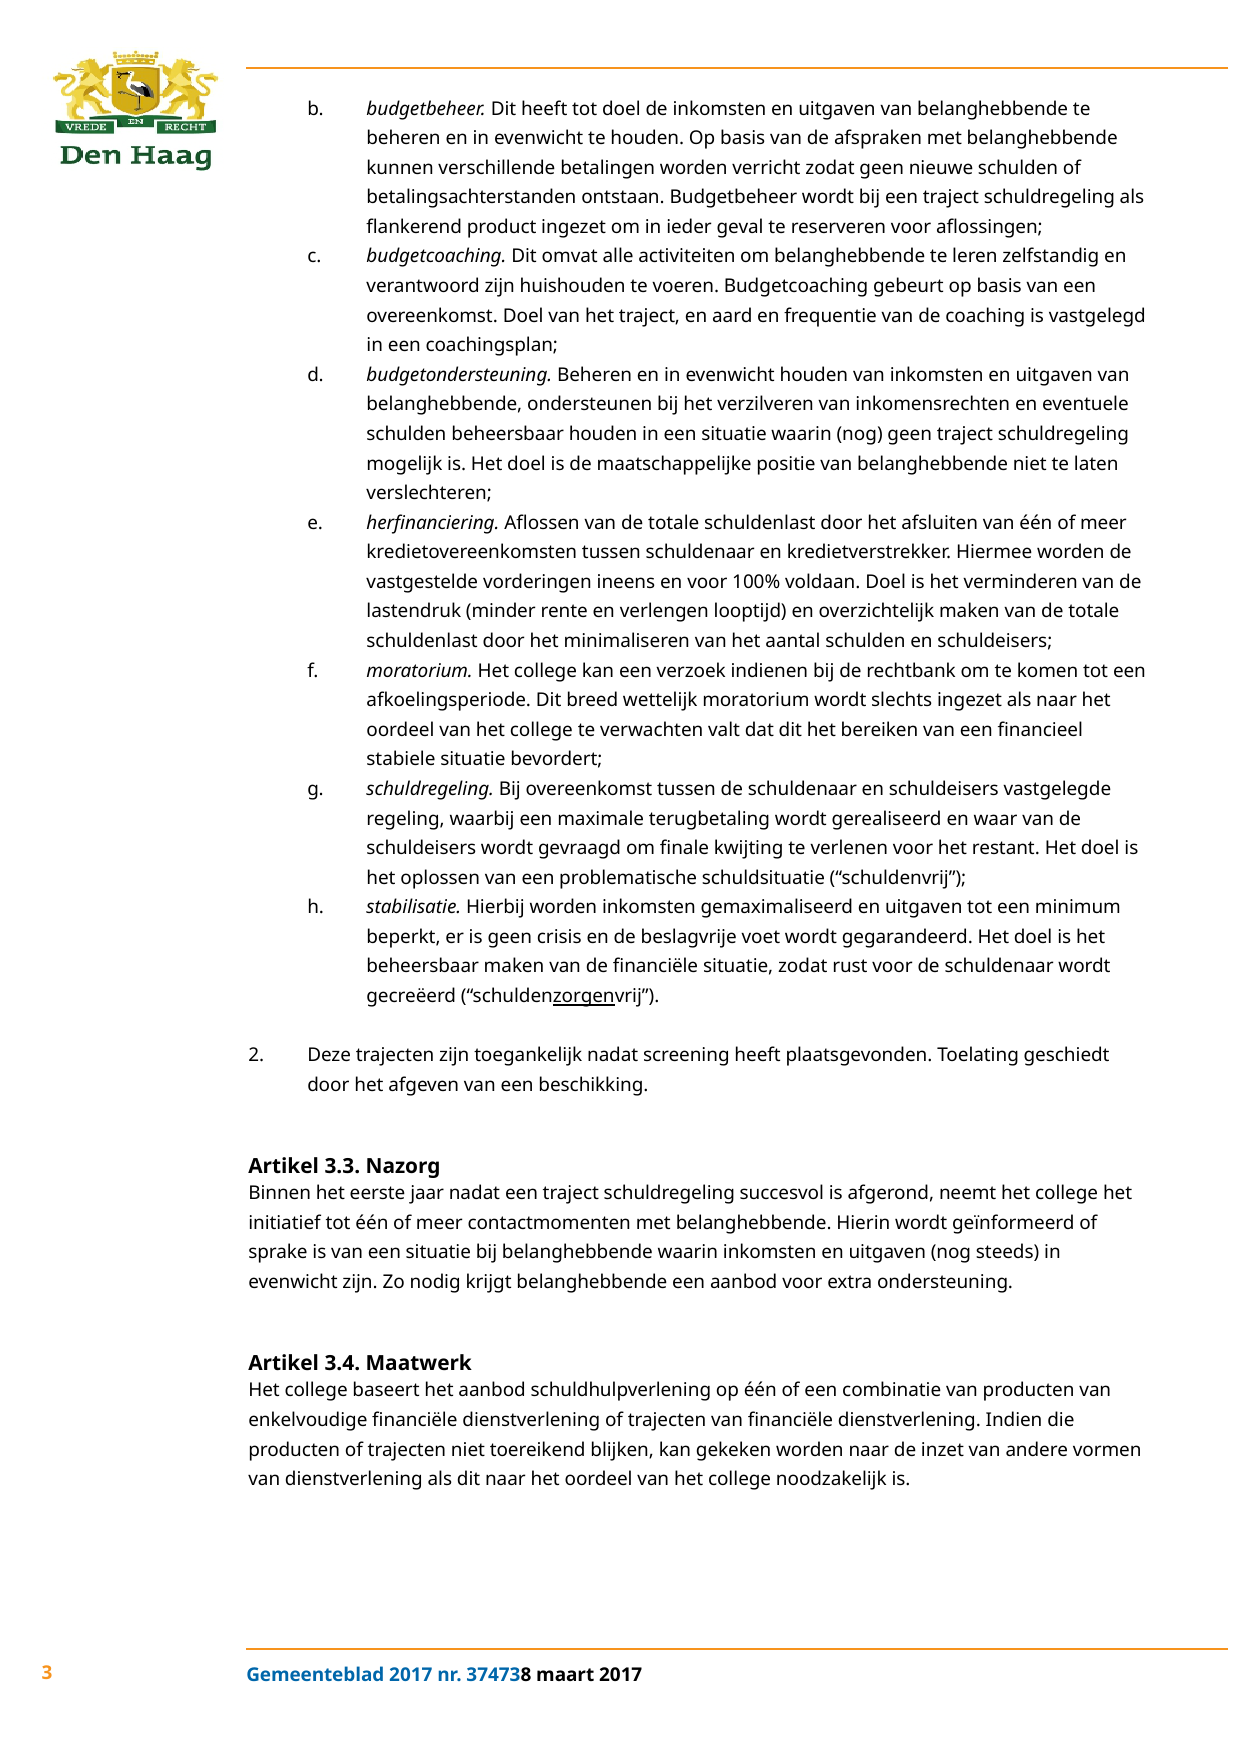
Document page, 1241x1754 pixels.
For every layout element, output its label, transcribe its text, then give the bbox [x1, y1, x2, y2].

text Het college baseert het aanbod schuldhulpverlening op één of een combinatie van producten van enkelvoudige financiële dienstverlening of trajecten van financiële dienstverlening. Indien die producten of trajecten niet toereikend blijken, kan gekeken worden naar de inzet van andere vormen van dienstverlening als dit naar het oordeel van het college noodzakelijk is. [248, 1377, 1152, 1491]
list herfinanciering. Aflossen van de totale schuldenlast door het afsluiten van één of meer kredietovereenkomsten tussen schuldenaar en kredietverstrekker. Hiermee worden de vastgestelde vorderingen ineens en voor 100% voldaan. Doel is het verminderen van de lastendruk (minder rente en verlengen looptijd) en overzichtelijk maken van de totale schuldenlast door het minimaliseren van het aantal schulden en schuldeisers; [307, 509, 1152, 653]
list budgetcoaching. Dit omvat alle activiteiten om belanghebbende te leren zelfstandig en verantwoord zijn huishouden te voeren. Budgetcoaching gebeurt op basis van een overeenkomst. Doel van het traject, en aard en frequentie van de coaching is vastgelegd in een coachingsplan; [307, 243, 1152, 357]
text Binnen het eerste jaar nadat een traject schuldregeling succesvol is afgerond, neemt het college het initiatief tot één of meer contactmomenten met belanghebbende. Hierin wordt geïnformeerd of sprake is van een situatie bij belanghebbende waarin inkomsten en uitgaven (nog steeds) in evenwicht zijn. Zo nodig krijgt belanghebbende een aanbod voor extra ondersteuning. [248, 1179, 1152, 1294]
picture [41, 47, 231, 172]
list budgetbeheer. Dit heeft tot doel de inkomsten en uitgaven van belanghebbende te beheren en in evenwicht te houden. Op basis van de afspraken met belanghebbende kunnen verschillende betalingen worden verricht zodat geen nieuwe schulden of betalingsachterstanden ontstaan. Budgetbeheer wordt bij een traject schuldregeling als flankerend product ingezet om in ieder geval te reserveren voor aflossingen; [307, 95, 1152, 239]
text Artikel 3.3. Nazorg [248, 1151, 1152, 1179]
text Artikel 3.4. Maatwerk [248, 1348, 1152, 1377]
list schuldregeling. Bij overeenkomst tussen de schuldenaar en schuldeisers vastgelegde regeling, waarbij een maximale terugbetaling wordt gerealiseerd en waar van de schuldeisers wordt gevraagd om finale kwijting te verlenen voor het restant. Het doel is het oplossen van een problematische schuldsituatie (“schuldenvrij”); [307, 775, 1152, 890]
list moratorium. Het college kan een verzoek indienen bij de rechtbank om te komen tot een afkoelingsperiode. Dit breed wettelijk moratorium wordt slechts ingezet als naar het oordeel van het college te verwachten valt dat dit het bereiken van een financieel stabiele situatie bevordert; [307, 657, 1152, 771]
list Deze trajecten zijn toegankelijk nadat screening heeft plaatsgevonden. Toelating geschiedt door het afgeven van een beschikking. [248, 1041, 1152, 1097]
list budgetondersteuning. Beheren en in evenwicht houden van inkomsten en uitgaven van belanghebbende, ondersteunen bij het verzilveren van inkomensrechten en eventuele schulden beheersbaar houden in een situatie waarin (nog) geen traject schuldregeling mogelijk is. Het doel is de maatschappelijke positie van belanghebbende niet te laten verslechteren; [307, 361, 1152, 505]
list stabilisatie. Hierbij worden inkomsten gemaximaliseerd en uitgaven tot een minimum beperkt, er is geen crisis en de beslagvrije voet wordt gegarandeerd. Het doel is het beheersbaar maken van de financiële situatie, zodat rust voor de schuldenaar wordt gecreëerd (“schuldenzorgenvrij”). [307, 893, 1152, 1008]
